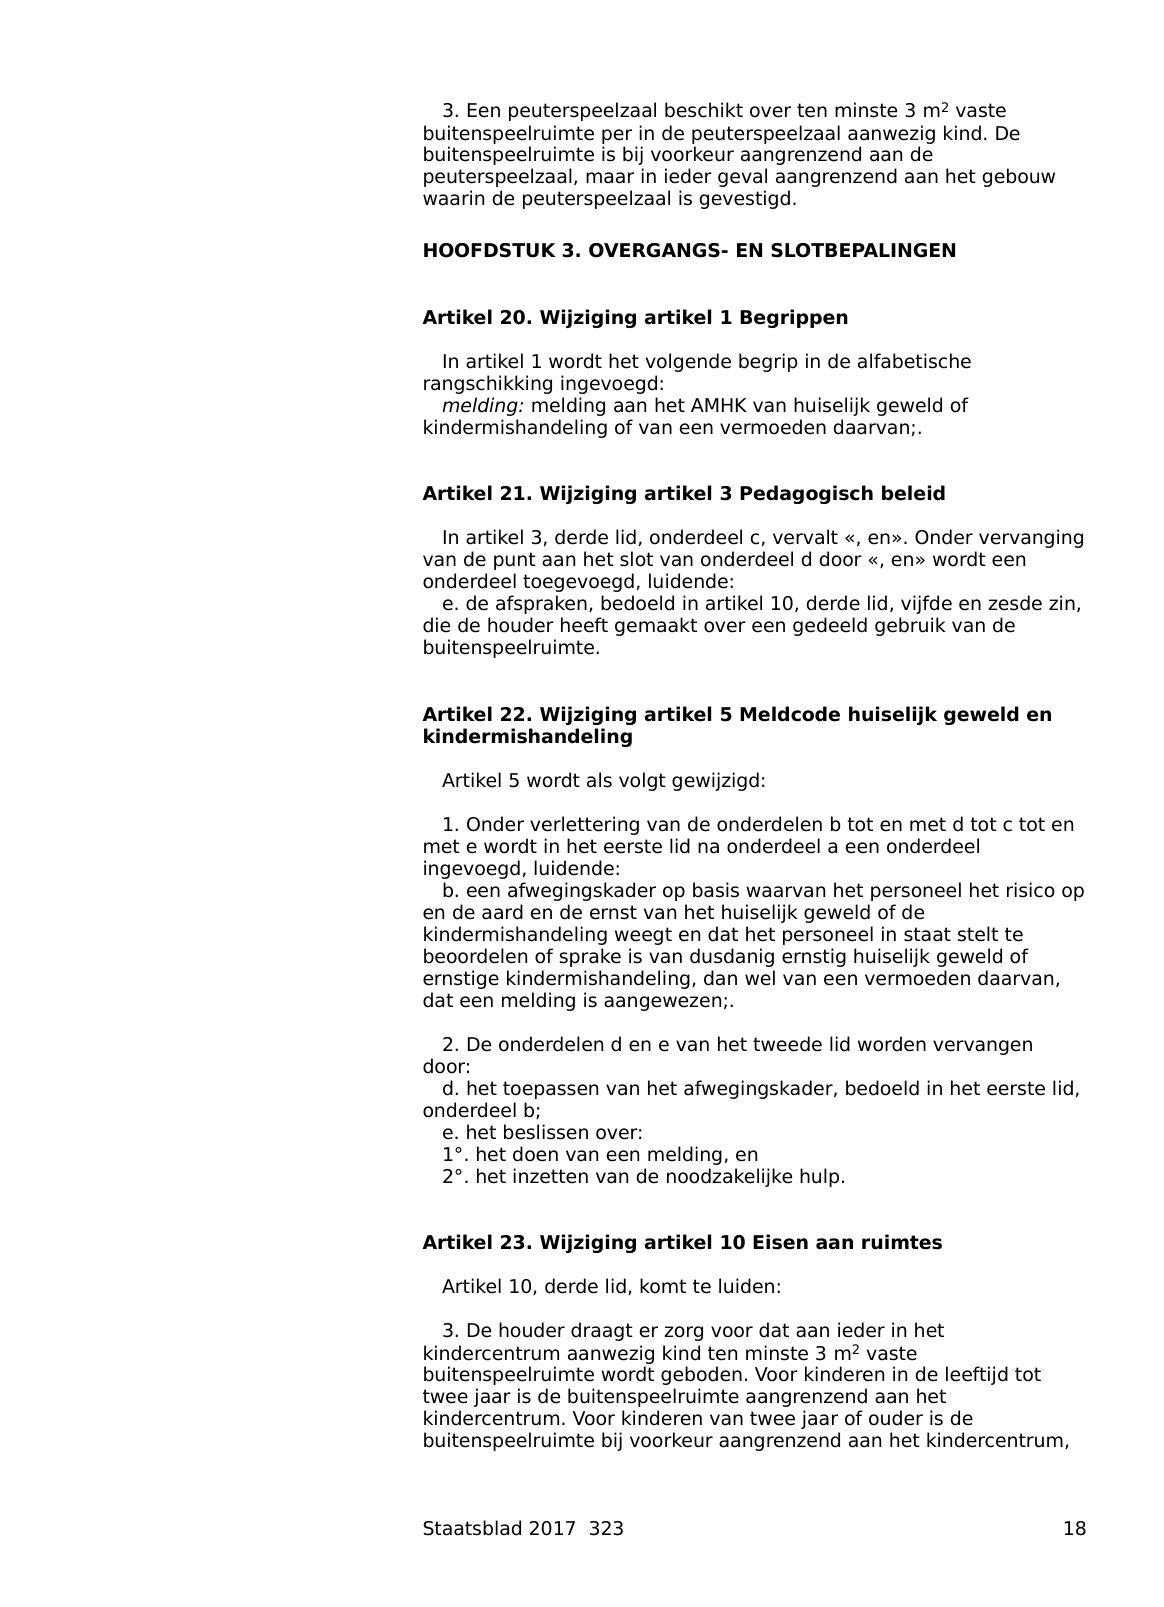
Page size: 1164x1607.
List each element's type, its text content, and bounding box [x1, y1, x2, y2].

subtitle Artikel 22. Wijziging artikel 5 Meldcode huiselijk geweld en kindermishandeling [422, 703, 1087, 747]
text e. het beslissen over: [422, 1122, 1087, 1144]
subtitle Artikel 20. Wijziging artikel 1 Begrippen [422, 307, 1087, 329]
text 3. De houder draagt er zorg voor dat aan ieder in het kindercentrum aanwezig kind ten minste 3 m2 vaste buitenspeelruimte wordt geboden. Voor kinderen in de leeftijd tot twee jaar is de buitenspeelruimte aangrenzend aan het kindercentrum. Voor kinderen van twee jaar of ouder is de buitenspeelruimte bij voorkeur aangrenzend aan het kindercentrum, [422, 1320, 1087, 1452]
text d. het toepassen van het afwegingskader, bedoeld in het eerste lid, onderdeel b; [422, 1078, 1087, 1122]
text In artikel 3, derde lid, onderdeel c, vervalt «, en». Onder vervanging van de punt aan het slot van onderdeel d door «, en» wordt een onderdeel toegevoegd, luidende: [422, 527, 1087, 593]
text 2°. het inzetten van de noodzakelijke hulp. [422, 1166, 1087, 1188]
text e. de afspraken, bedoeld in artikel 10, derde lid, vijfde en zesde zin, die de houder heeft gemaakt over een gedeeld gebruik van de buitenspeelruimte. [422, 593, 1087, 659]
text Artikel 10, derde lid, komt te luiden: [422, 1276, 1087, 1298]
text 2. De onderdelen d en e van het tweede lid worden vervangen door: [422, 1034, 1087, 1078]
text 1. Onder verlettering van de onderdelen b tot en met d tot c tot en met e wordt in het eerste lid na onderdeel a een onderdeel ingevoegd, luidende: [422, 814, 1087, 880]
text Artikel 5 wordt als volgt gewijzigd: [422, 770, 1087, 792]
subtitle Artikel 21. Wijziging artikel 3 Pedagogisch beleid [422, 483, 1087, 505]
subtitle Artikel 23. Wijziging artikel 10 Eisen aan ruimtes [422, 1232, 1087, 1254]
text 1°. het doen van een melding, en [422, 1144, 1087, 1166]
subtitle HOOFDSTUK 3. OVERGANGS- EN SLOTBEPALINGEN [422, 240, 1087, 262]
text melding: melding aan het AMHK van huiselijk geweld of kindermishandeling of van een vermoeden daarvan;. [422, 395, 1087, 439]
text 3. Een peuterspeelzaal beschikt over ten minste 3 m2 vaste buitenspeelruimte per in de peuterspeelzaal aanwezig kind. De buitenspeelruimte is bij voorkeur aangrenzend aan de peuterspeelzaal, maar in ieder geval aangrenzend aan het gebouw waarin de peuterspeelzaal is gevestigd. [422, 100, 1087, 210]
text In artikel 1 wordt het volgende begrip in de alfabetische rangschikking ingevoegd: [422, 351, 1087, 395]
text b. een afwegingskader op basis waarvan het personeel het risico op en de aard en de ernst van het huiselijk geweld of de kindermishandeling weegt en dat het personeel in staat stelt te beoordelen of sprake is van dusdanig ernstig huiselijk geweld of ernstige kindermishandeling, dan wel van een vermoeden daarvan, dat een melding is aangewezen;. [422, 880, 1087, 1012]
